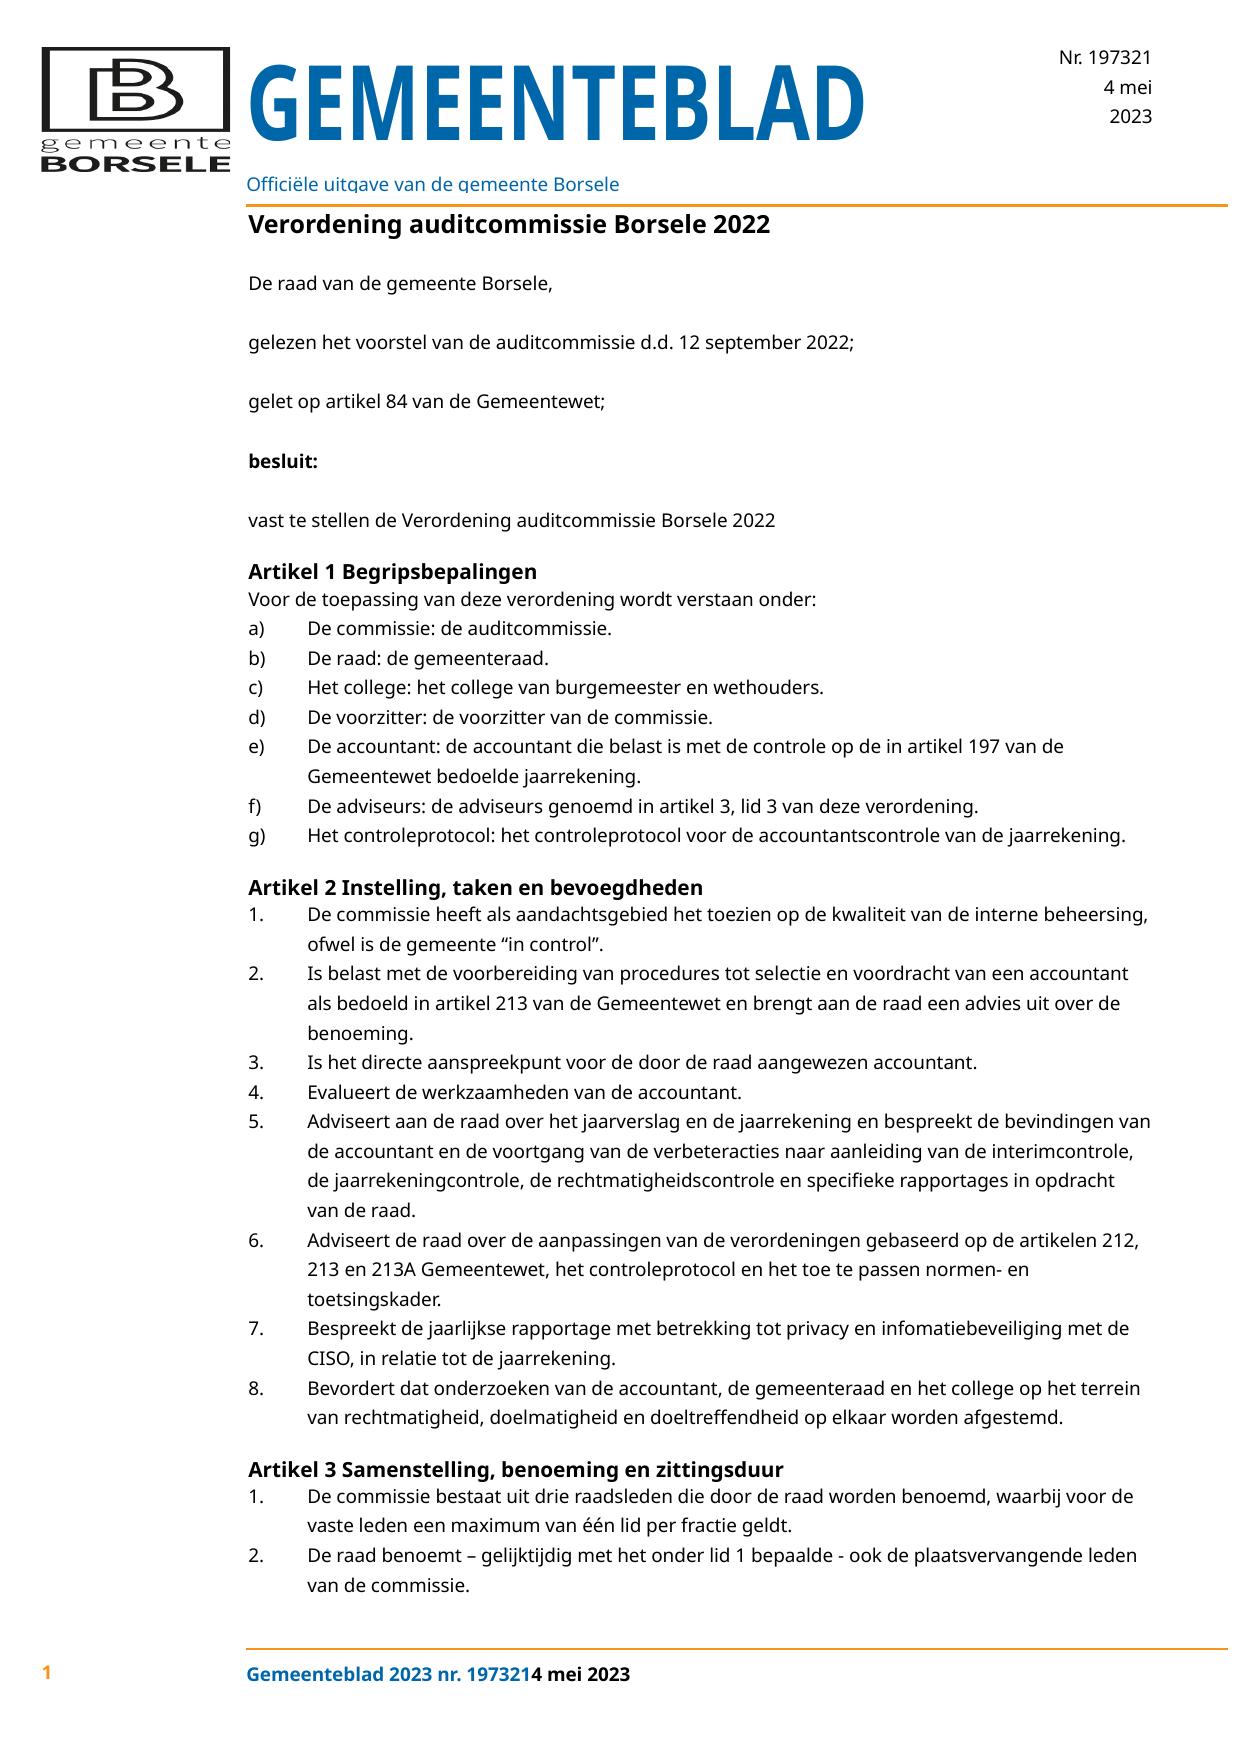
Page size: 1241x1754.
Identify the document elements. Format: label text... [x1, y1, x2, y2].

list De raad benoemt – gelijktijdig met het onder lid 1 bepaalde - ook de plaatsvervangende leden van de commissie. [248, 1542, 1152, 1598]
text Voor de toepassing van deze verordening wordt verstaan onder: [248, 586, 1152, 612]
text Verordening auditcommissie Borsele 2022 [248, 207, 1152, 241]
text gelet op artikel 84 van de Gemeentewet; [248, 389, 1152, 414]
text De raad van de gemeente Borsele, [248, 270, 1152, 296]
list Bevordert dat onderzoeken van de accountant, de gemeenteraad en het college op het terrein van rechtmatigheid, doelmatigheid en doeltreffendheid op elkaar worden afgestemd. [248, 1375, 1152, 1430]
picture [41, 47, 231, 172]
list Is het directe aanspreekpunt voor de door de raad aangewezen accountant. [248, 1049, 1152, 1075]
list Adviseert aan de raad over het jaarverslag en de jaarrekening en bespreekt de bevindingen van de accountant en de voortgang van de verbeteracties naar aanleiding van de interimcontrole, de jaarrekeningcontrole, de rechtmatigheidscontrole en specifieke rapportages in opdracht van de raad. [248, 1108, 1152, 1223]
list Is belast met de voorbereiding van procedures tot selectie en voordracht van een accountant als bedoeld in artikel 213 van de Gemeentewet en brengt aan de raad een advies uit over de benoeming. [248, 961, 1152, 1045]
text Artikel 2 Instelling, taken en bevoegdheden [248, 873, 1152, 901]
list De accountant: de accountant die belast is met de controle op de in artikel 197 van de Gemeentewet bedoelde jaarrekening. [248, 734, 1152, 789]
text vast te stellen de Verordening auditcommissie Borsele 2022 [248, 507, 1152, 533]
list Evalueert de werkzaamheden van de accountant. [248, 1079, 1152, 1104]
text besluit: [248, 448, 1152, 473]
list De adviseurs: de adviseurs genoemd in artikel 3, lid 3 van deze verordening. [248, 793, 1152, 819]
list Bespreekt de jaarlijkse rapportage met betrekking tot privacy en infomatiebeveiliging met de CISO, in relatie tot de jaarrekening. [248, 1316, 1152, 1371]
list De commissie: de auditcommissie. [248, 615, 1152, 641]
list Adviseert de raad over de aanpassingen van de verordeningen gebaseerd op de artikelen 212, 213 en 213A Gemeentewet, het controleprotocol en het toe te passen normen- en toetsingskader. [248, 1227, 1152, 1312]
list Het college: het college van burgemeester en wethouders. [248, 674, 1152, 700]
list Het controleprotocol: het controleprotocol voor de accountantscontrole van de jaarrekening. [248, 822, 1152, 848]
list De voorzitter: de voorzitter van de commissie. [248, 704, 1152, 730]
text Artikel 1 Begripsbepalingen [248, 557, 1152, 586]
text Artikel 3 Samenstelling, benoeming en zittingsduur [248, 1455, 1152, 1483]
list De raad: de gemeenteraad. [248, 645, 1152, 671]
text gelezen het voorstel van de auditcommissie d.d. 12 september 2022; [248, 329, 1152, 355]
list De commissie heeft als aandachtsgebied het toezien op de kwaliteit van de interne beheersing, ofwel is de gemeente “in control”. [248, 901, 1152, 957]
list De commissie bestaat uit drie raadsleden die door de raad worden benoemd, waarbij voor de vaste leden een maximum van één lid per fractie geldt. [248, 1483, 1152, 1538]
